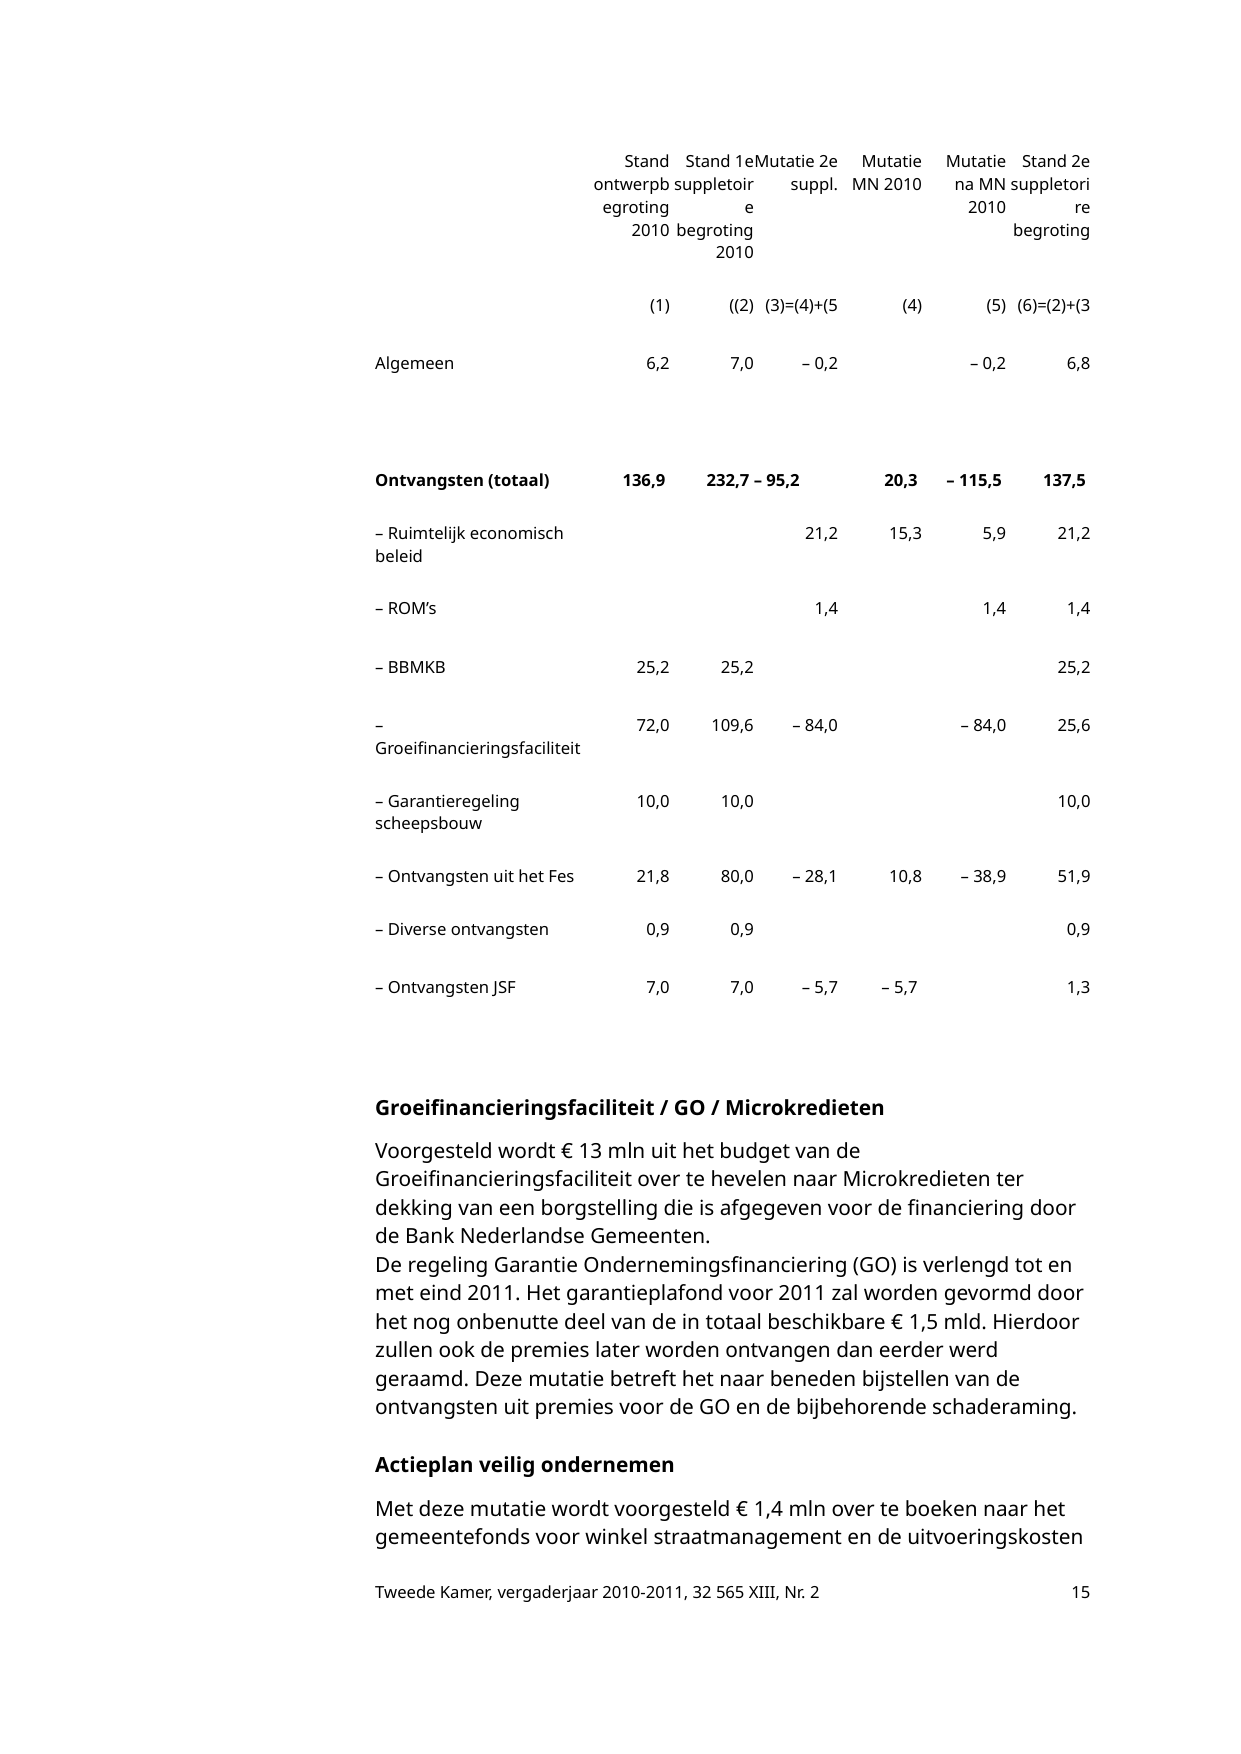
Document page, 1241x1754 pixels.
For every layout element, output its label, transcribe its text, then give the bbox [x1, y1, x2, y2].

text De regeling Garantie Ondernemingsfinanciering (GO) is verlengd tot en met eind 2011. Het garantieplafond voor 2011 zal worden gevormd door het nog onbenutte deel van de in totaal beschikbare € 1,5 mld. Hierdoor zullen ook de premies later worden ontvangen dan eerder werd geraamd. Deze mutatie betreft het naar beneden bijstellen van de ontvangsten uit premies voor de GO en de bijbehorende schaderaming. [375, 1250, 1090, 1421]
table_cell 10,8 [838, 865, 922, 917]
table_cell 21,2 [1006, 522, 1090, 597]
text Voorgesteld wordt € 13 mln uit het budget van de Groeifinancieringsfaciliteit over te hevelen naar Microkredieten ter dekking van een borgstelling die is afgegeven voor de financiering door de Bank Nederlandse Gemeenten. [375, 1136, 1090, 1250]
table_cell – Diverse ontvangsten [375, 918, 585, 976]
table_cell 80,0 [669, 865, 753, 917]
table_cell 25,2 [1006, 655, 1090, 714]
table_cell 15,3 [838, 522, 922, 597]
table_cell [922, 410, 1006, 469]
table_cell 1,4 [1006, 597, 1090, 655]
table_cell 10,0 [669, 789, 753, 865]
table_cell [838, 918, 922, 976]
table_cell – 5,7 [754, 976, 838, 1034]
table_cell [754, 789, 838, 865]
table_cell – 28,1 [754, 865, 838, 917]
table_cell [838, 789, 922, 865]
table_cell [922, 918, 1006, 976]
table_cell [375, 410, 585, 469]
table_cell (5) [922, 294, 1006, 352]
table_cell [838, 655, 922, 714]
table_cell – Garantieregeling scheepsbouw [375, 789, 585, 865]
table_cell Ontvangsten (totaal) [375, 469, 585, 522]
table_cell [1006, 410, 1090, 469]
table_cell 25,6 [1006, 714, 1090, 789]
table_cell [922, 789, 1006, 865]
table_cell [838, 714, 922, 789]
table_cell 1,4 [922, 597, 1006, 655]
table_cell 21,8 [585, 865, 669, 917]
table_cell 10,0 [585, 789, 669, 865]
text Met deze mutatie wordt voorgesteld € 1,4 mln over te boeken naar het gemeentefonds voor winkel straatmanagement en de uitvoeringskosten [375, 1494, 1090, 1551]
text Groeifinancieringsfaciliteit / GO / Microkredieten [375, 1093, 1090, 1121]
table_cell (4) [838, 294, 922, 352]
table_cell [838, 410, 922, 469]
table_cell 6,8 [1006, 352, 1090, 410]
table_cell 25,2 [585, 655, 669, 714]
table_cell (1) [585, 294, 669, 352]
table_cell 25,2 [669, 655, 753, 714]
table_cell 1,4 [754, 597, 838, 655]
table_cell [669, 522, 753, 597]
table_cell 137,5 [1006, 469, 1090, 522]
table_cell [922, 655, 1006, 714]
table_cell 21,2 [754, 522, 838, 597]
table_cell (6)=(2)+(3 [1006, 294, 1090, 352]
table_cell 7,0 [669, 976, 753, 1034]
table_cell 20,3 [838, 469, 922, 522]
table_header Stand ontwerpbegroting 2010 [585, 150, 669, 293]
table_cell 0,9 [1006, 918, 1090, 976]
table_cell – Ontvangsten JSF [375, 976, 585, 1034]
table_cell (3)=(4)+(5 [754, 294, 838, 352]
table_cell – Ruimtelijk economisch beleid [375, 522, 585, 597]
table_cell 72,0 [585, 714, 669, 789]
table_header Mutatie na MN 2010 [922, 150, 1006, 293]
table_cell 51,9 [1006, 865, 1090, 917]
table_cell [585, 410, 669, 469]
table_cell 0,9 [585, 918, 669, 976]
table_cell – 38,9 [922, 865, 1006, 917]
table_cell – 84,0 [754, 714, 838, 789]
table_cell [585, 522, 669, 597]
table_cell 1,3 [1006, 976, 1090, 1034]
table_cell 5,9 [922, 522, 1006, 597]
table_cell [375, 294, 585, 352]
table_cell [754, 655, 838, 714]
table_cell [754, 410, 838, 469]
table_cell 10,0 [1006, 789, 1090, 865]
table_cell – Ontvangsten uit het Fes [375, 865, 585, 917]
table_header Stand 1e suppletoire begroting 2010 [669, 150, 753, 293]
table_cell 232,7 [669, 469, 753, 522]
table_cell – Groeifinancieringsfaciliteit [375, 714, 585, 789]
table_cell ((2) [669, 294, 753, 352]
table_cell – 84,0 [922, 714, 1006, 789]
table_cell [669, 597, 753, 655]
table_cell – ROM’s [375, 597, 585, 655]
table_cell – 0,2 [922, 352, 1006, 410]
table_cell [754, 918, 838, 976]
text Actieplan veilig ondernemen [375, 1451, 1090, 1479]
table_cell [838, 352, 922, 410]
table_cell 0,9 [669, 918, 753, 976]
table_cell Algemeen [375, 352, 585, 410]
table_cell [922, 976, 1006, 1034]
table_header Mutatie 2e suppl. [754, 150, 838, 293]
table_cell [585, 597, 669, 655]
table_header Stand 2e suppletorire begroting [1006, 150, 1090, 293]
table_cell [838, 597, 922, 655]
table_cell 7,0 [585, 976, 669, 1034]
table_cell [669, 410, 753, 469]
table_cell – 5,7 [838, 976, 922, 1034]
table_cell – 115,5 [922, 469, 1006, 522]
table_cell 109,6 [669, 714, 753, 789]
table_cell 6,2 [585, 352, 669, 410]
table_cell 7,0 [669, 352, 753, 410]
table_cell – 95,2 [754, 469, 838, 522]
table_cell – BBMKB [375, 655, 585, 714]
table_header [375, 150, 585, 293]
table_cell 136,9 [585, 469, 669, 522]
table_cell – 0,2 [754, 352, 838, 410]
table_header Mutatie MN 2010 [838, 150, 922, 293]
